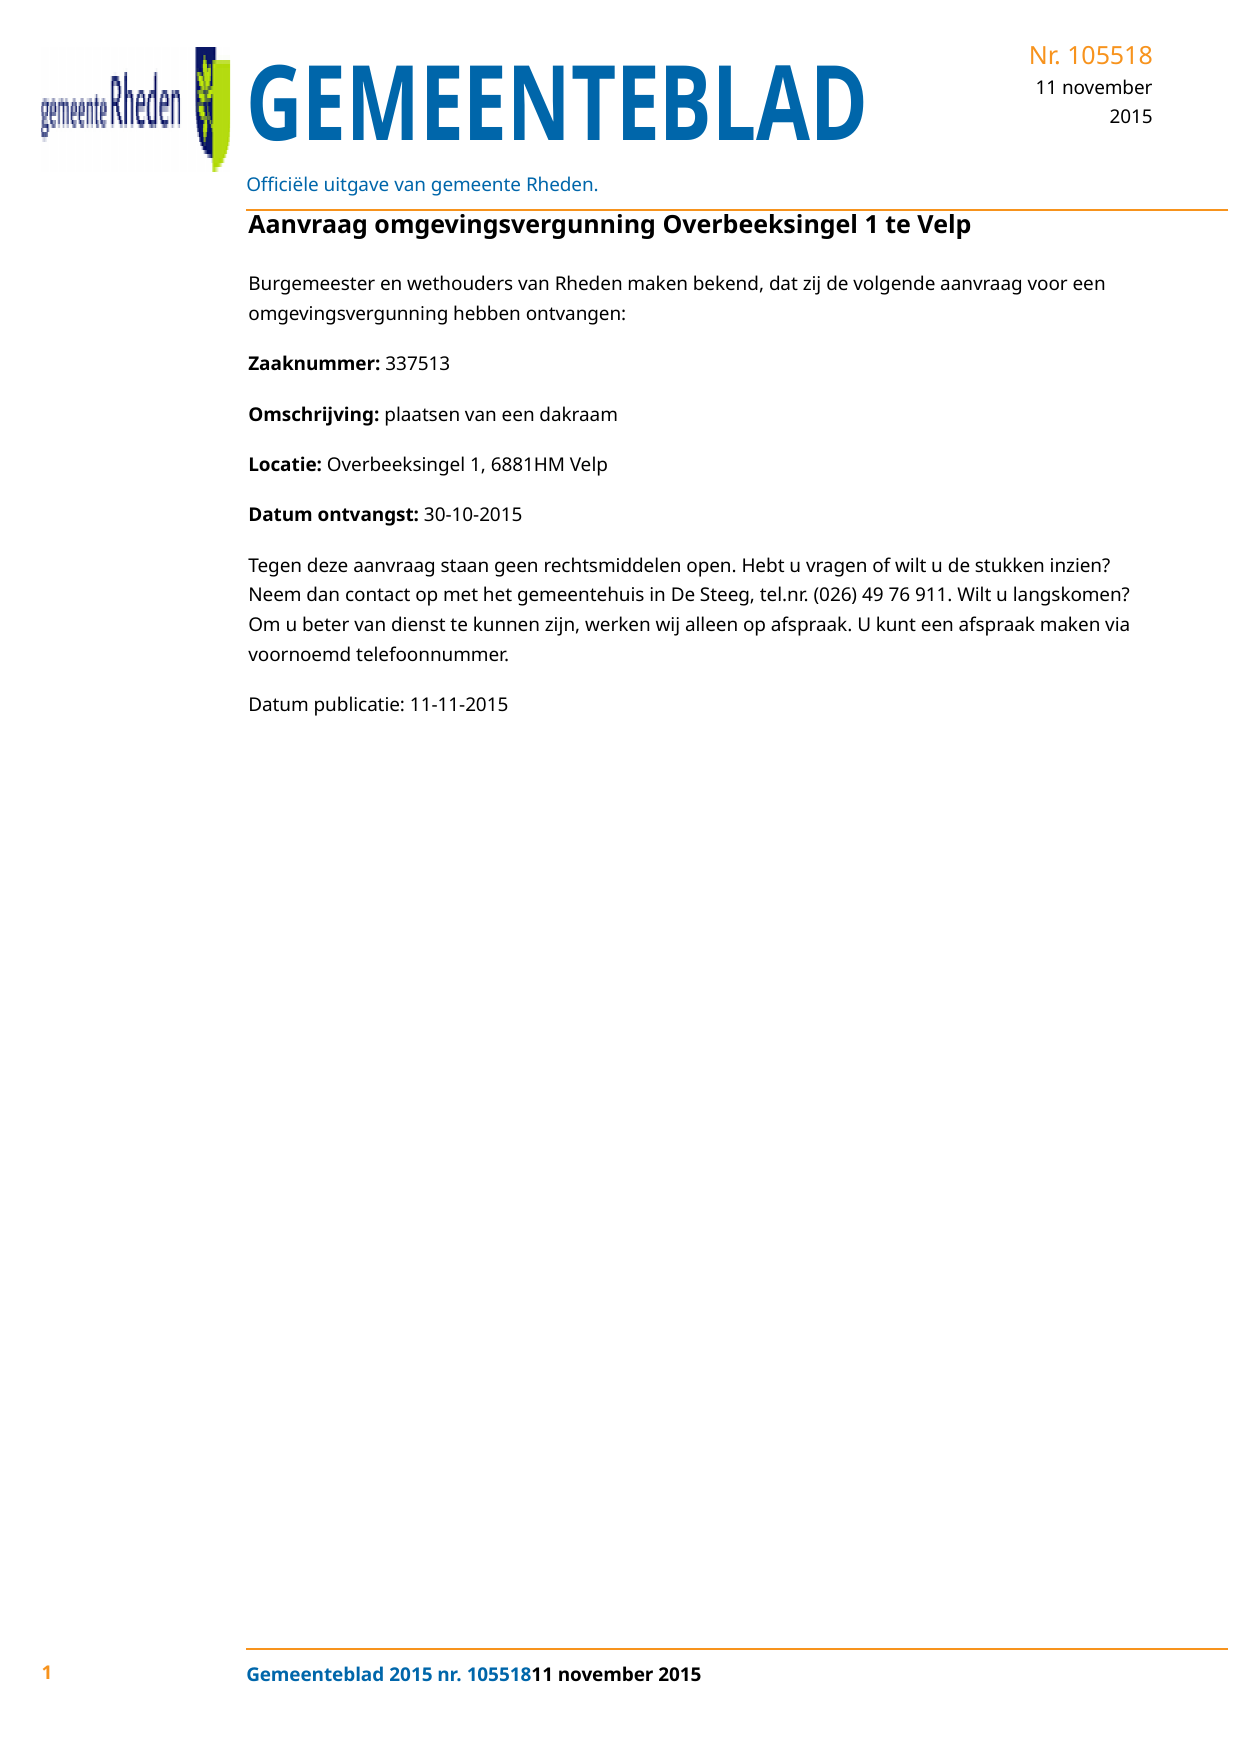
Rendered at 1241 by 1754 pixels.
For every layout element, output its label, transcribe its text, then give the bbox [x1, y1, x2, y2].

text Zaaknummer: 337513 [248, 350, 1152, 376]
text Burgemeester en wethouders van Rheden maken bekend, dat zij de volgende aanvraag voor een omgevingsvergunning hebben ontvangen: [248, 270, 1152, 326]
picture [41, 47, 231, 172]
text Omschrijving: plaatsen van een dakraam [248, 401, 1152, 426]
text Datum publicatie: 11-11-2015 [248, 691, 1152, 717]
text Datum ontvangst: 30-10-2015 [248, 502, 1152, 527]
text Aanvraag omgevingsvergunning Overbeeksingel 1 te Velp [248, 211, 1152, 241]
text Tegen deze aanvraag staan geen rechtsmiddelen open. Hebt u vragen of wilt u de stukken inzien? Neem dan contact op met het gemeentehuis in De Steeg, tel.nr. (026) 49 76 911. Wilt u langskomen? Om u beter van dienst te kunnen zijn, werken wij alleen op afspraak. U kunt een afspraak maken via voornoemd telefoonnummer. [248, 552, 1152, 666]
text Locatie: Overbeeksingel 1, 6881HM Velp [248, 451, 1152, 477]
